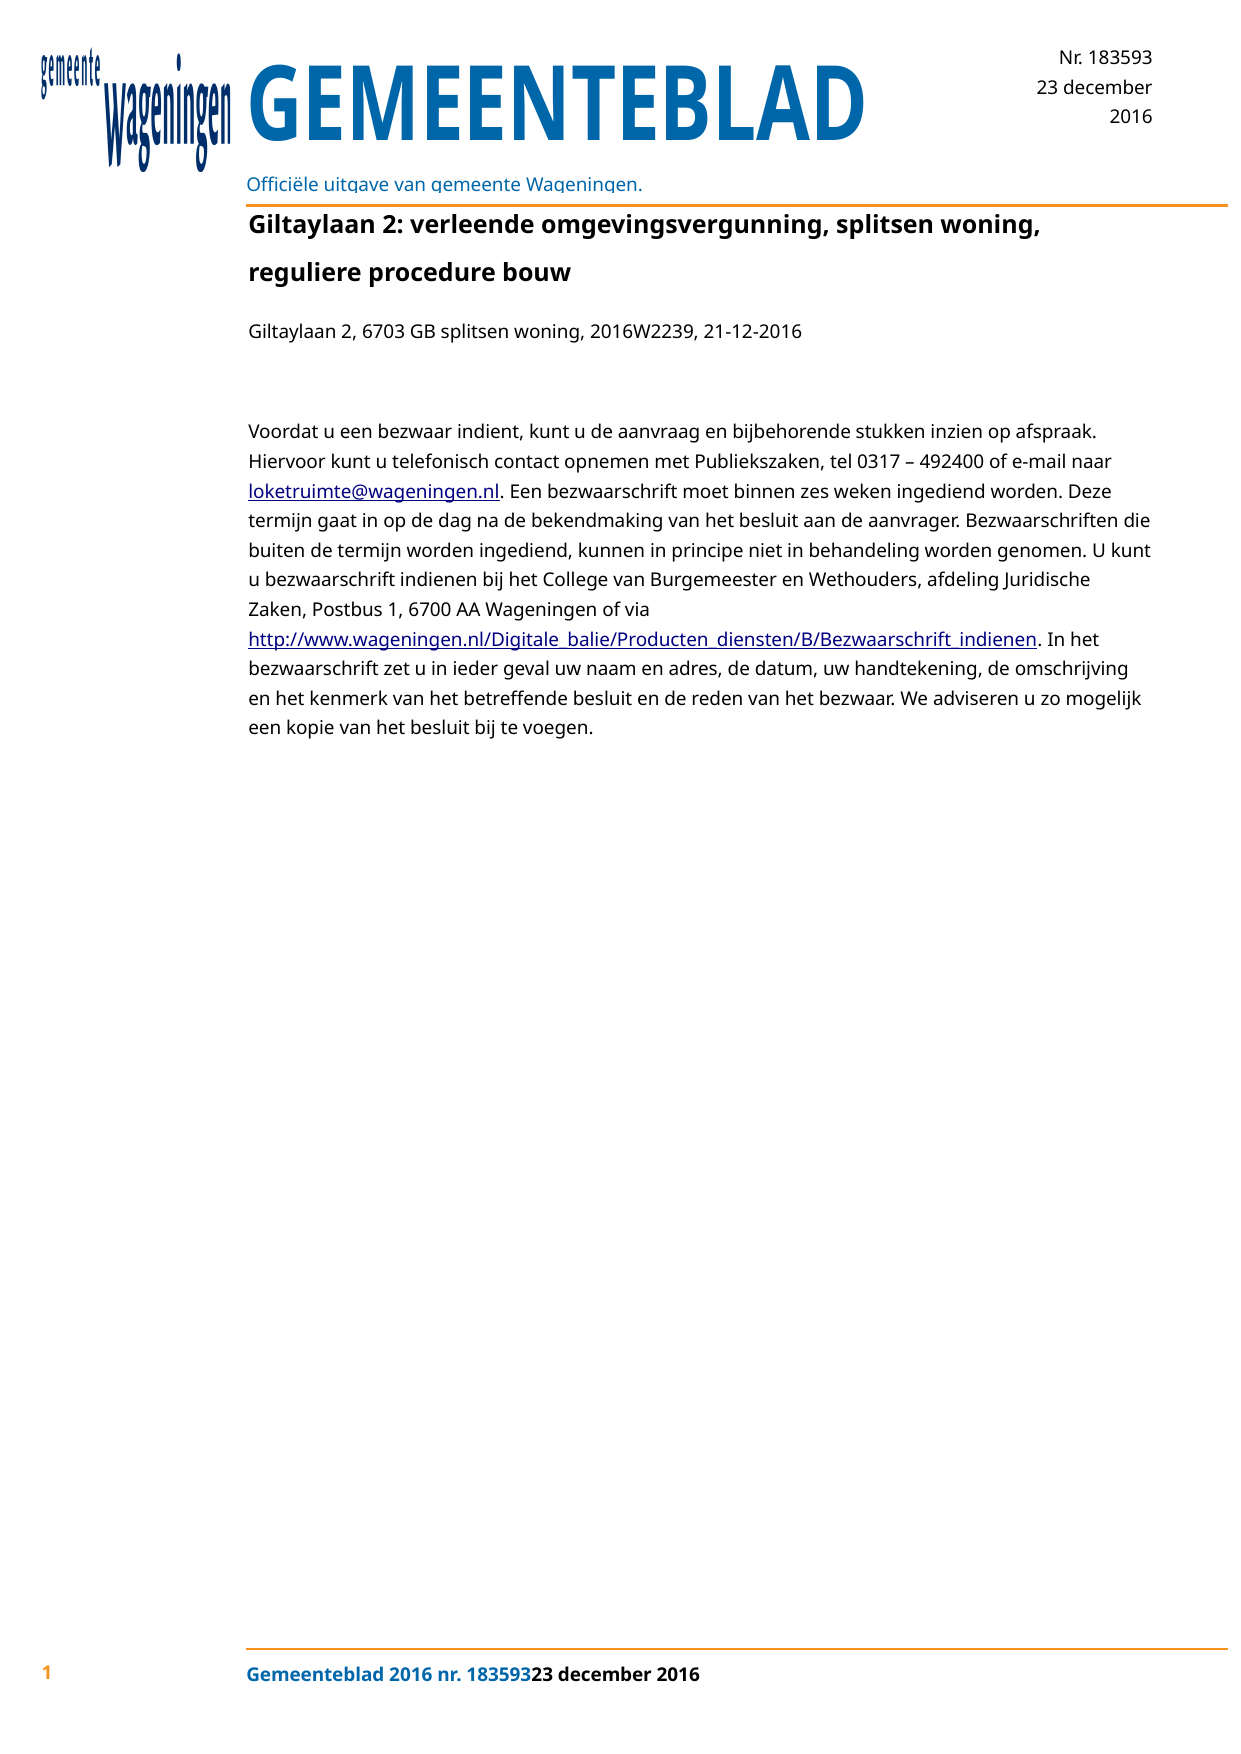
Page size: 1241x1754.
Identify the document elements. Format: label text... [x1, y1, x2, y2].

text Voordat u een bezwaar indient, kunt u de aanvraag en bijbehorende stukken inzien op afspraak. Hiervoor kunt u telefonisch contact opnemen met Publiekszaken, tel 0317 – 492400 of e-mail naar loketruimte@wageningen.nl. Een bezwaarschrift moet binnen zes weken ingediend worden. Deze termijn gaat in op de dag na de bekendmaking van het besluit aan de aanvrager. Bezwaarschriften die buiten de termijn worden ingediend, kunnen in principe niet in behandeling worden genomen. U kunt u bezwaarschrift indienen bij het College van Burgemeester en Wethouders, afdeling Juridische Zaken, Postbus 1, 6700 AA Wageningen of via http://www.wageningen.nl/Digitale_balie/Producten_diensten/B/Bezwaarschrift_indienen. In het bezwaarschrift zet u in ieder geval uw naam en adres, de datum, uw handtekening, de omschrijving en het kenmerk van het betreffende besluit en de reden van het bezwaar. We adviseren u zo mogelijk een kopie van het besluit bij te voegen. [248, 419, 1152, 740]
picture [41, 47, 231, 172]
text Giltaylaan 2, 6703 GB splitsen woning, 2016W2239, 21-12-2016 [248, 318, 1152, 344]
text Giltaylaan 2: verleende omgevingsvergunning, splitsen woning, reguliere procedure bouw [248, 207, 1152, 288]
